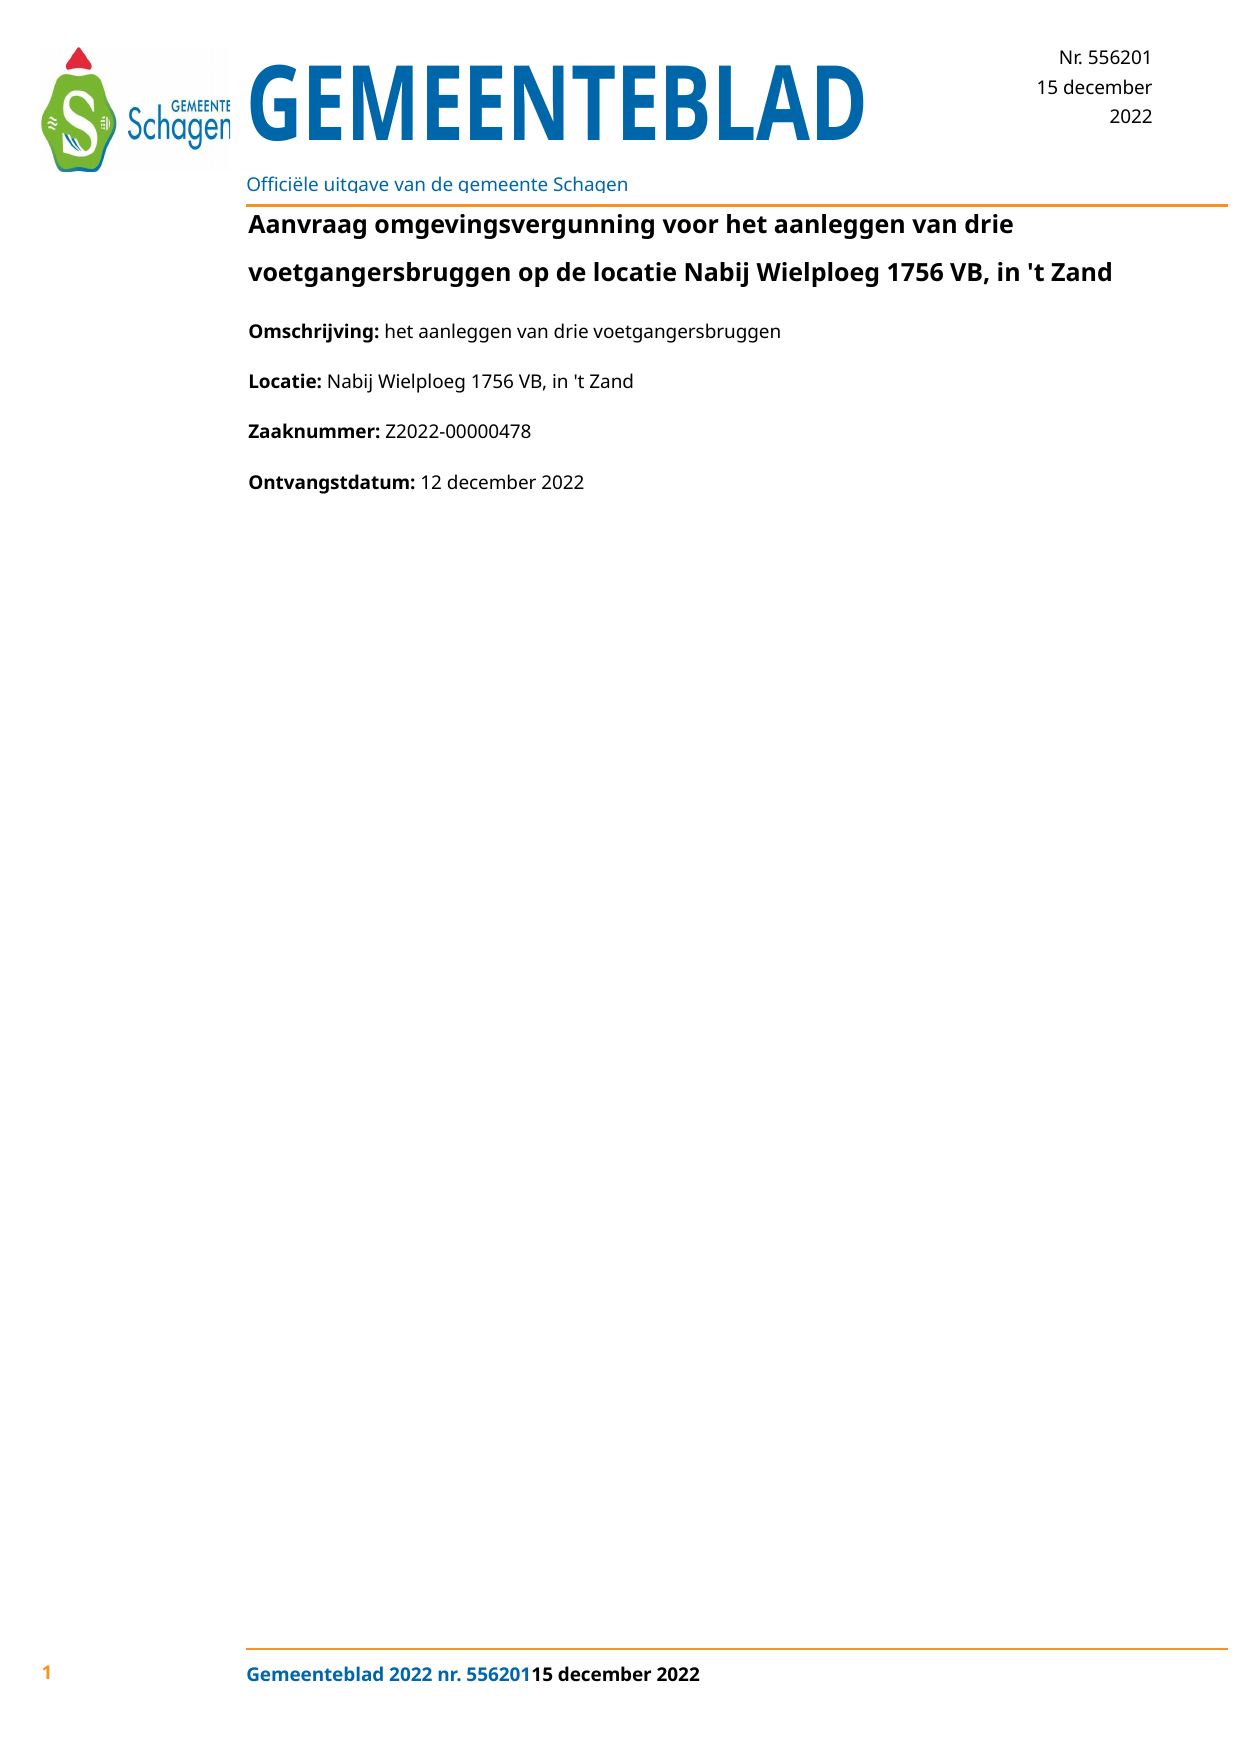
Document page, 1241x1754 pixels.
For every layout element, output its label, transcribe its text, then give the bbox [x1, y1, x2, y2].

text Aanvraag omgevingsvergunning voor het aanleggen van drie voetgangersbruggen op de locatie Nabij Wielploeg 1756 VB, in 't Zand [248, 207, 1152, 288]
text Omschrijving: het aanleggen van drie voetgangersbruggen [248, 318, 1152, 344]
text Ontvangstdatum: 12 december 2022 [248, 469, 1152, 495]
text Zaaknummer: Z2022-00000478 [248, 419, 1152, 444]
text Locatie: Nabij Wielploeg 1756 VB, in 't Zand [248, 368, 1152, 394]
picture [41, 47, 231, 172]
